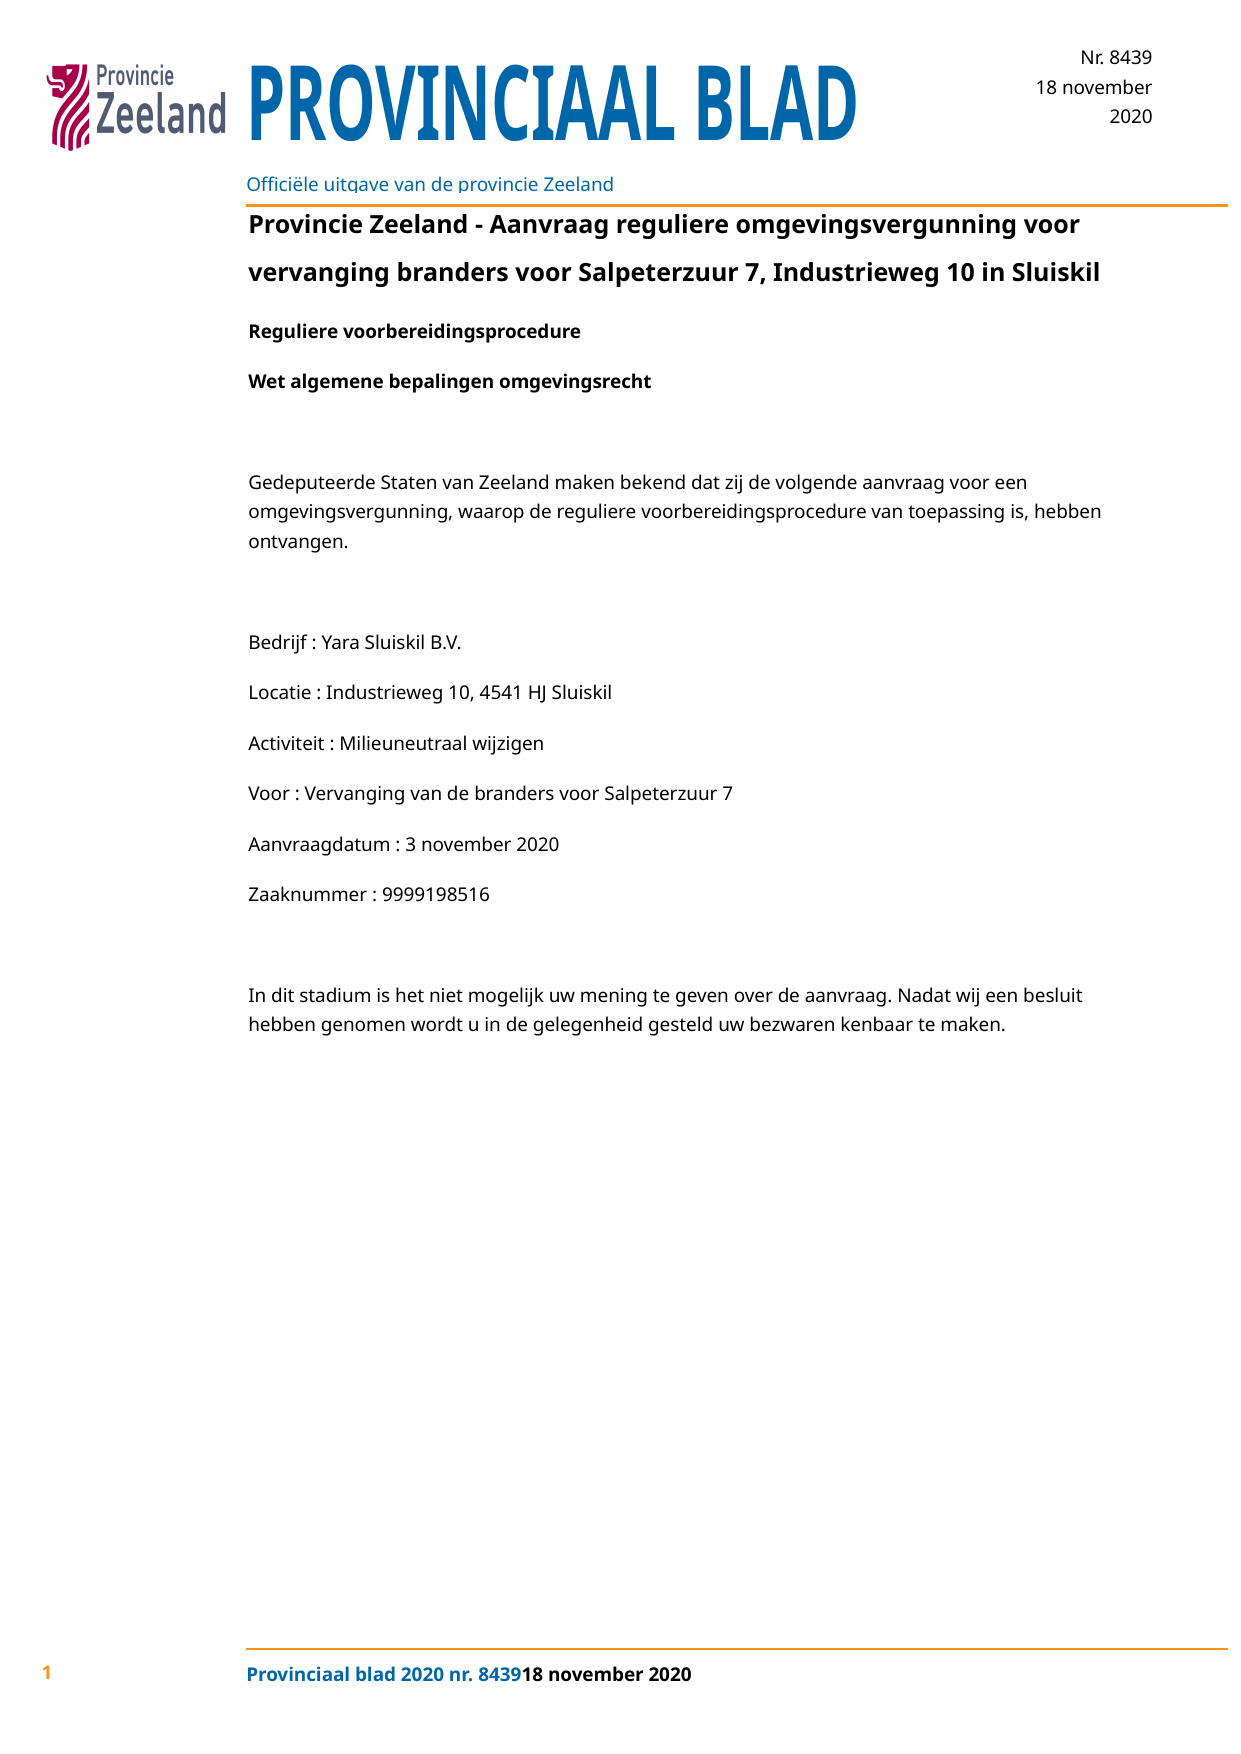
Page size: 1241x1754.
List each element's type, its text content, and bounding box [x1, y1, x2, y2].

text Bedrijf : Yara Sluiskil B.V. [248, 629, 1152, 655]
text Zaaknummer : 9999198516 [248, 881, 1152, 907]
text Provincie Zeeland - Aanvraag reguliere omgevingsvergunning voor vervanging branders voor Salpeterzuur 7, Industrieweg 10 in Sluiskil [248, 207, 1152, 288]
text Reguliere voorbereidingsprocedure [248, 318, 1152, 344]
text Voor : Vervanging van de branders voor Salpeterzuur 7 [248, 780, 1152, 806]
text Activiteit : Milieuneutraal wijzigen [248, 730, 1152, 756]
text Aanvraagdatum : 3 november 2020 [248, 831, 1152, 857]
text Locatie : Industrieweg 10, 4541 HJ Sluiskil [248, 679, 1152, 705]
text Wet algemene bepalingen omgevingsrecht [248, 368, 1152, 394]
picture [41, 47, 231, 172]
text Gedeputeerde Staten van Zeeland maken bekend dat zij de volgende aanvraag voor een omgevingsvergunning, waarop de reguliere voorbereidingsprocedure van toepassing is, hebben ontvangen. [248, 469, 1152, 554]
text In dit stadium is het niet mogelijk uw mening te geven over de aanvraag. Nadat wij een besluit hebben genomen wordt u in de gelegenheid gesteld uw bezwaren kenbaar te maken. [248, 982, 1152, 1037]
